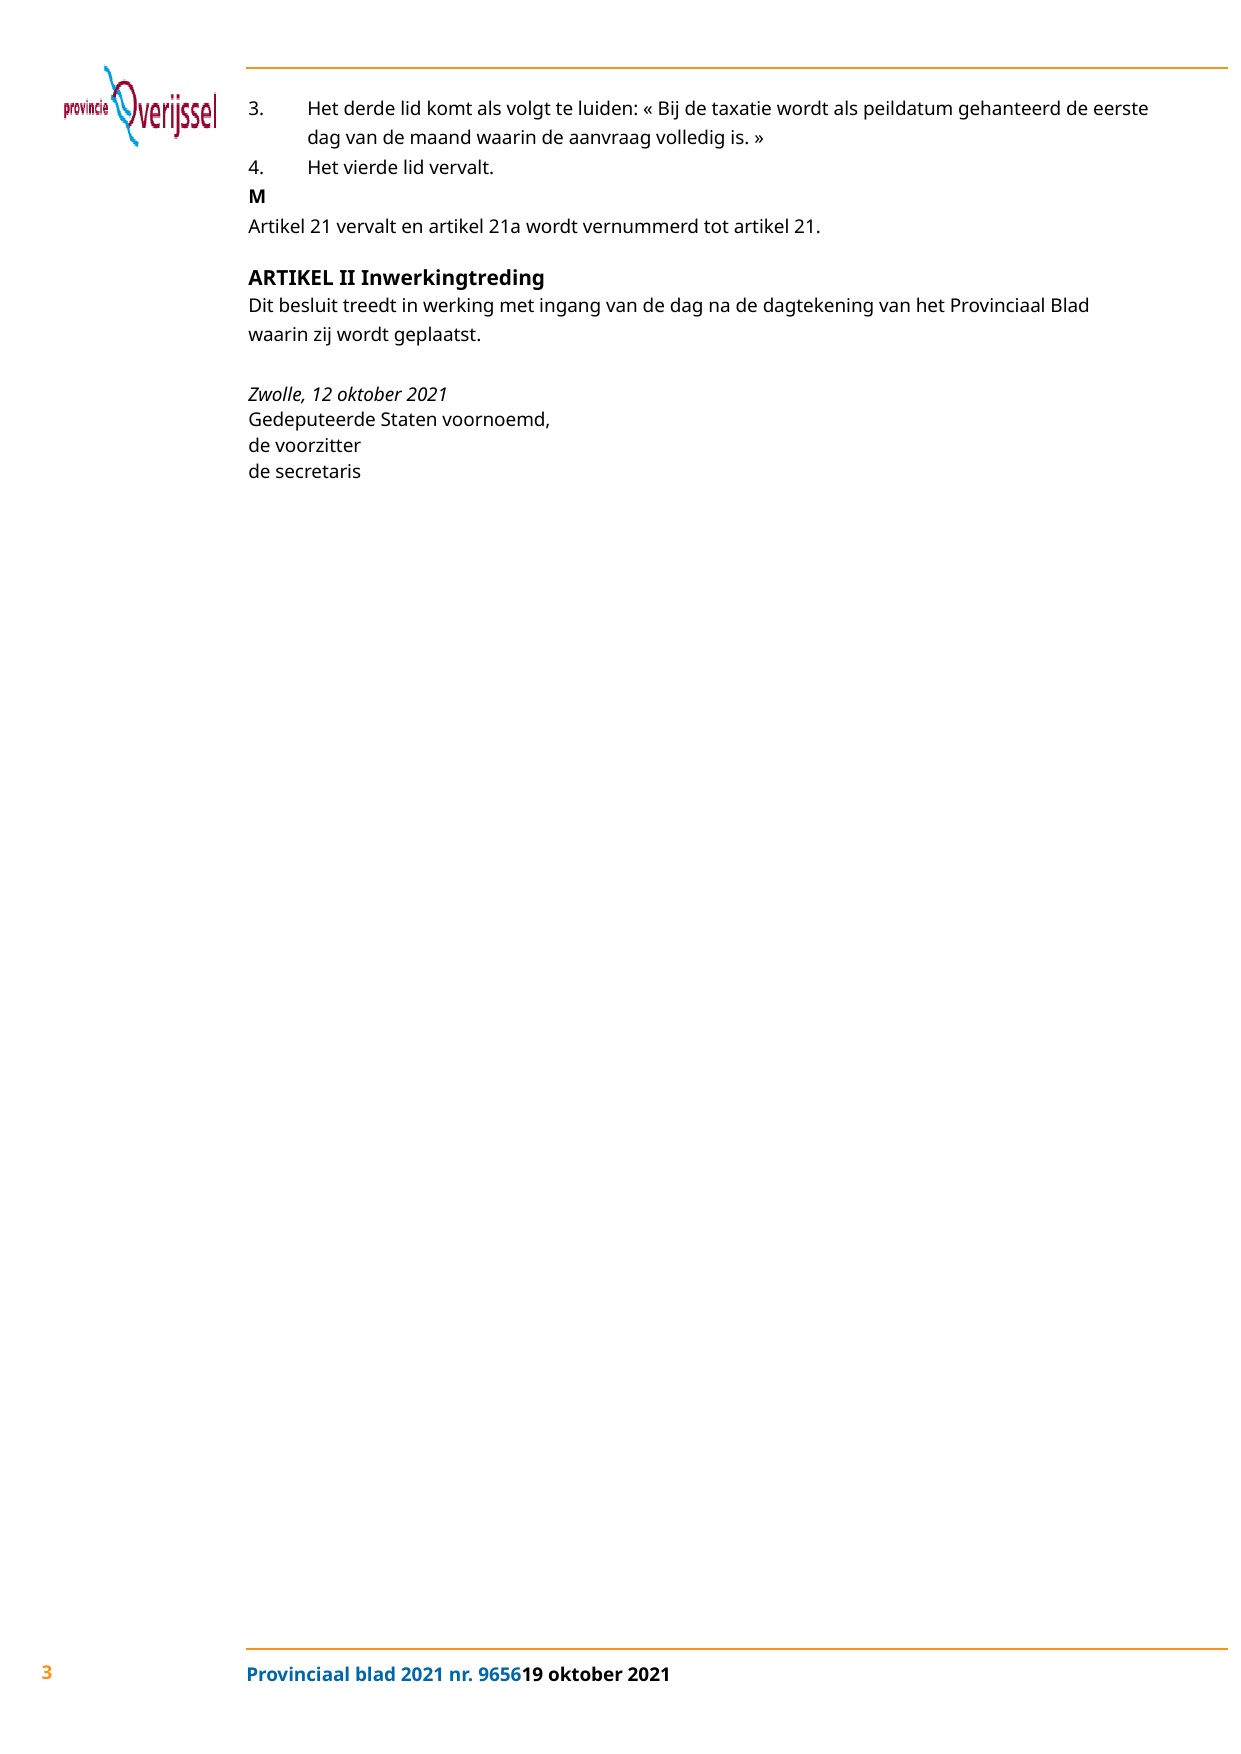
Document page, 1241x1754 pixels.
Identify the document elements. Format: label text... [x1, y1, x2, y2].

picture [41, 47, 231, 172]
text Dit besluit treedt in werking met ingang van de dag na de dagtekening van het Provinciaal Blad waarin zij wordt geplaatst. [248, 292, 1152, 347]
text Gedeputeerde Staten voornoemd, [248, 406, 1152, 432]
text ARTIKEL II Inwerkingtreding [248, 263, 1152, 292]
text M [248, 183, 1152, 209]
list Het vierde lid vervalt. [248, 154, 1152, 180]
text Artikel 21 vervalt en artikel 21a wordt vernummerd tot artikel 21. [248, 213, 1152, 239]
text de secretaris [248, 458, 1152, 484]
text de voorzitter [248, 432, 1152, 458]
list Het derde lid komt als volgt te luiden: « Bij de taxatie wordt als peildatum gehanteerd de eerste dag van de maand waarin de aanvraag volledig is. » [248, 95, 1152, 150]
text Zwolle, 12 oktober 2021 [248, 381, 1152, 406]
